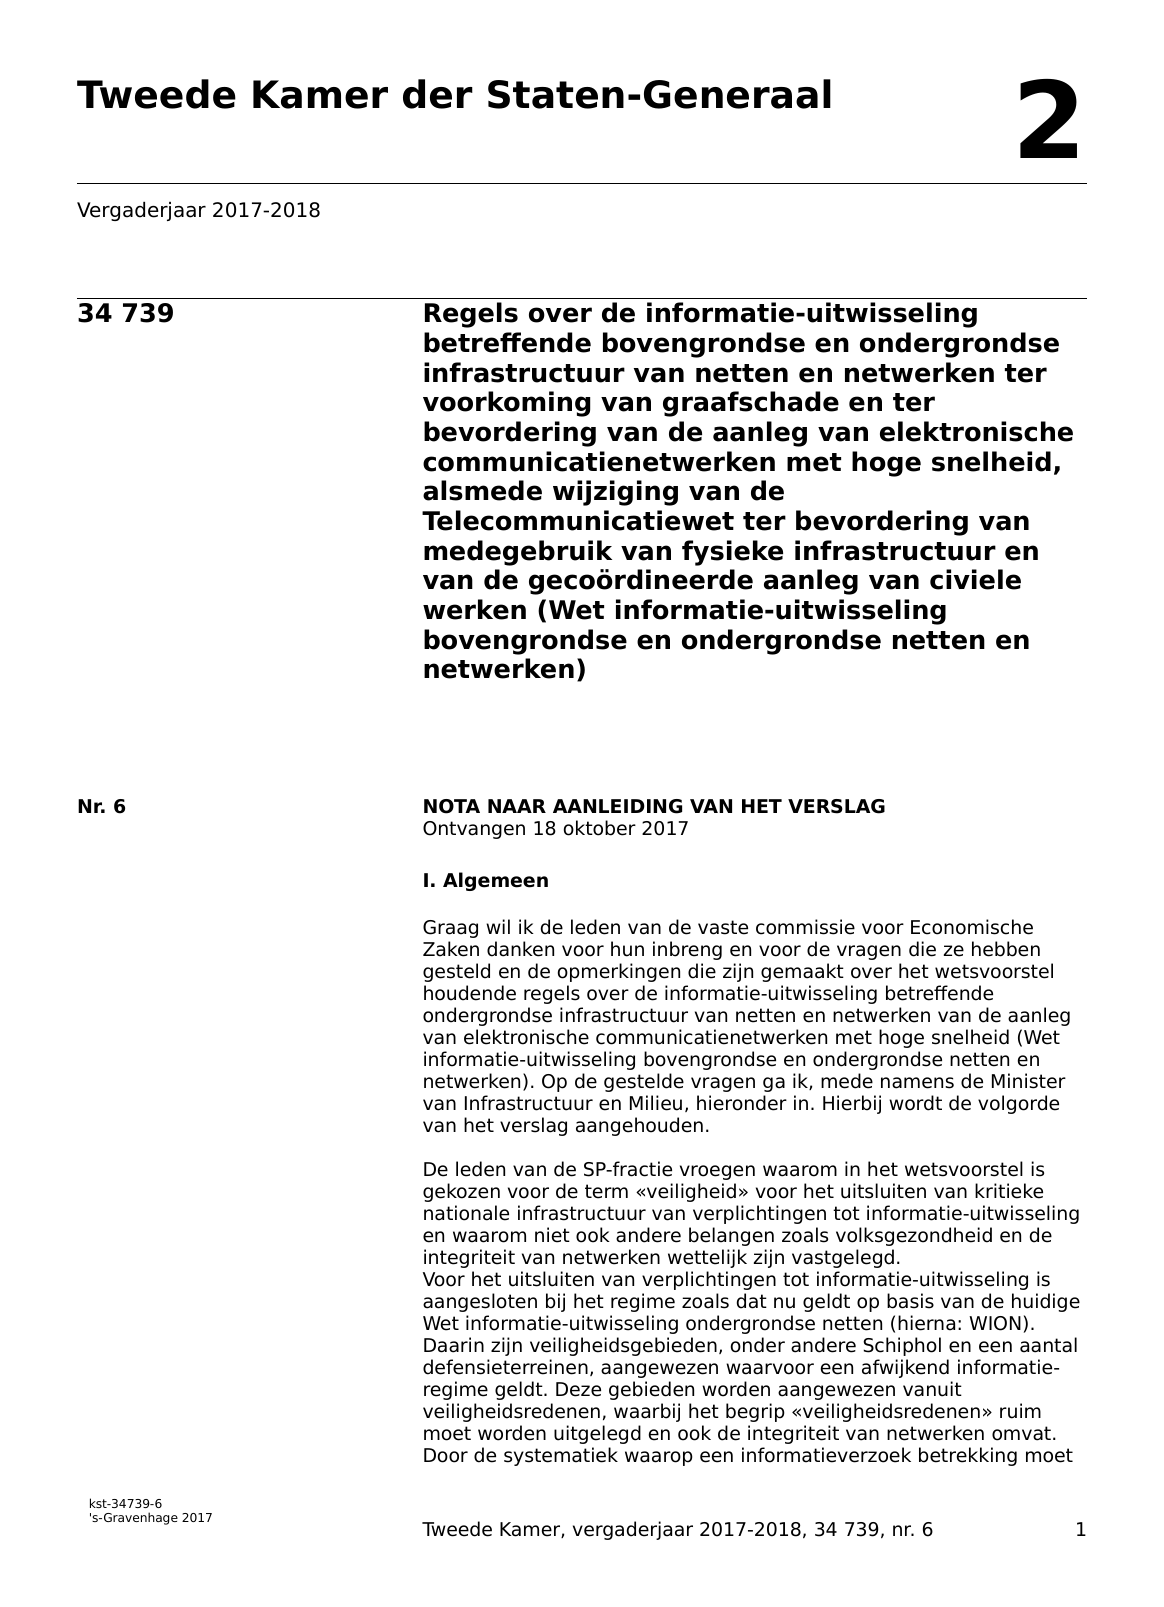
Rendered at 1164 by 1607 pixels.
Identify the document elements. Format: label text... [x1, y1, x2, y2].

table_header 2 [886, 59, 1087, 183]
subtitle I. Algemeen [422, 870, 1087, 892]
subtitle 34 739 Regels over de informatie-uitwisseling betreffende bovengrondse en ondergrondse infrastructuur van netten en netwerken ter voorkoming van graafschade en ter bevordering van de aanleg van elektronische communicatienetwerken met hoge snelheid, alsmede wijziging van de Telecommunicatiewet ter bevordering van medegebruik van fysieke infrastructuur en van de gecoördineerde aanleg van civiele werken (Wet informatie-uitwisseling bovengrondse en ondergrondse netten en netwerken) [77, 299, 1087, 685]
text kst-34739-6 [88, 1497, 323, 1511]
text De leden van de SP-fractie vroegen waarom in het wetsvoorstel is gekozen voor de term «veiligheid» voor het uitsluiten van kritieke nationale infrastructuur van verplichtingen tot informatie-uitwisseling en waarom niet ook andere belangen zoals volksgezondheid en de integriteit van netwerken wettelijk zijn vastgelegd. [422, 1159, 1087, 1269]
text Graag wil ik de leden van de vaste commissie voor Economische Zaken danken voor hun inbreng en voor de vragen die ze hebben gesteld en de opmerkingen die zijn gemaakt over het wetsvoorstel houdende regels over de informatie-uitwisseling betreffende ondergrondse infrastructuur van netten en netwerken van de aanleg van elektronische communicatienetwerken met hoge snelheid (Wet informatie-uitwisseling bovengrondse en ondergrondse netten en netwerken). Op de gestelde vragen ga ik, mede namens de Minister van Infrastructuur en Milieu, hieronder in. Hierbij wordt de volgorde van het verslag aangehouden. [422, 917, 1087, 1137]
text Voor het uitsluiten van verplichtingen tot informatie-uitwisseling is aangesloten bij het regime zoals dat nu geldt op basis van de huidige Wet informatie-uitwisseling ondergrondse netten (hierna: WION). Daarin zijn veiligheidsgebieden, onder andere Schiphol en een aantal defensieterreinen, aangewezen waarvoor een afwijkend informatie-regime geldt. Deze gebieden worden aangewezen vanuit veiligheidsredenen, waarbij het begrip «veiligheidsredenen» ruim moet worden uitgelegd en ook de integriteit van netwerken omvat. Door de systematiek waarop een informatieverzoek betrekking moet [422, 1269, 1087, 1467]
text Ontvangen 18 oktober 2017 [422, 818, 1087, 840]
table_header Tweede Kamer der Staten-Generaal [77, 59, 886, 183]
subtitle Nr. 6 NOTA NAAR AANLEIDING VAN HET VERSLAG [77, 796, 1087, 818]
text 's-Gravenhage 2017 [88, 1511, 323, 1525]
table_cell Vergaderjaar 2017-2018 [77, 184, 1087, 298]
